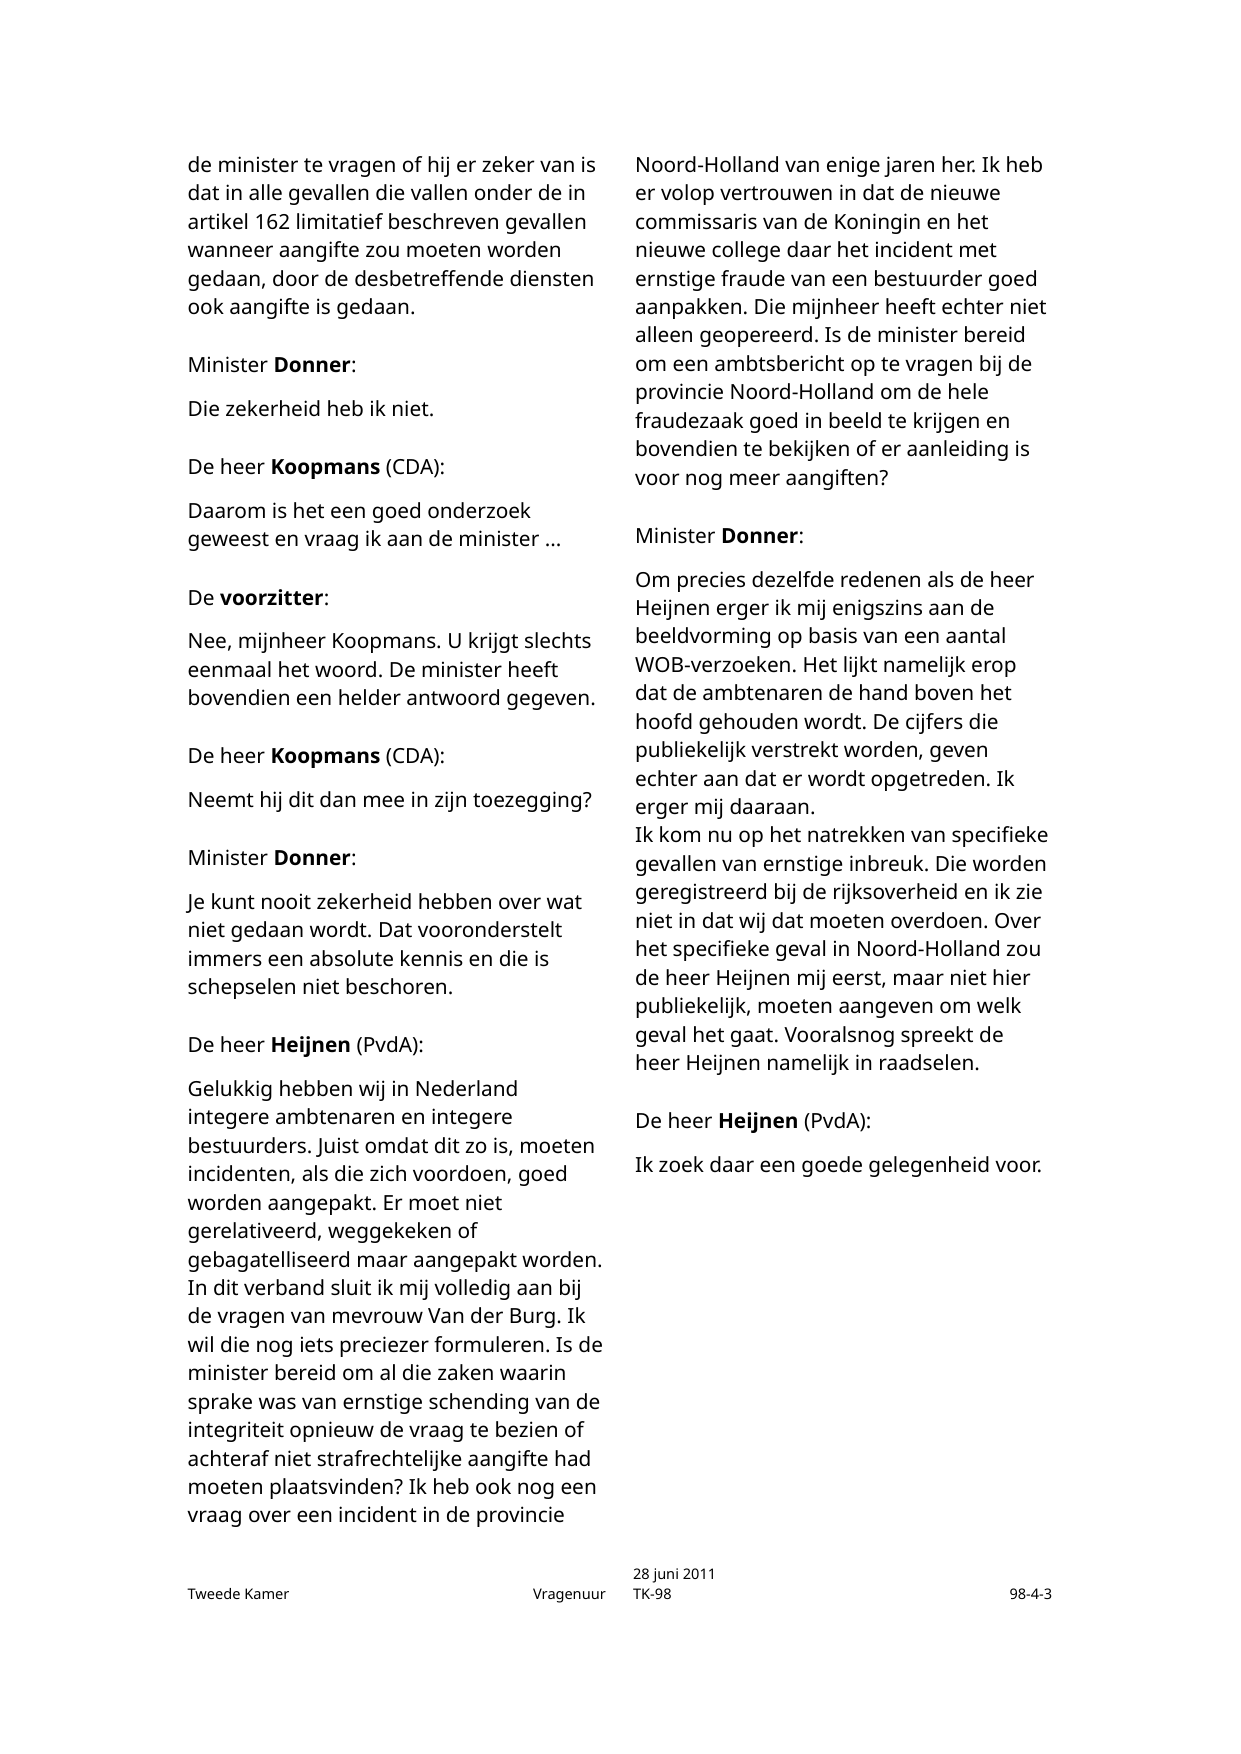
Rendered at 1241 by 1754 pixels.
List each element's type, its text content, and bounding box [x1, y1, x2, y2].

text De heer Koopmans (CDA): [187, 452, 605, 481]
text De voorzitter: [187, 583, 605, 611]
text Die zekerheid heb ik niet. [187, 394, 605, 422]
text de minister te vragen of hij er zeker van is dat in alle gevallen die vallen onder de in artikel 162 limitatief beschreven gevallen wanneer aangifte zou moeten worden gedaan, door de desbetreffende diensten ook aangifte is gedaan. [187, 150, 605, 321]
text Om precies dezelfde redenen als de heer Heijnen erger ik mij enigszins aan de beeldvorming op basis van een aantal WOB-verzoeken. Het lijkt namelijk erop dat de ambtenaren de hand boven het hoofd gehouden wordt. De cijfers die publiekelijk verstrekt worden, geven echter aan dat er wordt opgetreden. Ik erger mij daaraan. [635, 565, 1053, 821]
text Je kunt nooit zekerheid hebben over wat niet gedaan wordt. Dat vooronderstelt immers een absolute kennis en die is schepselen niet beschoren. [187, 887, 605, 1001]
text Minister Donner: [187, 351, 605, 379]
text Noord-Holland van enige jaren her. Ik heb er volop vertrouwen in dat de nieuwe commissaris van de Koningin en het nieuwe college daar het incident met ernstige fraude van een bestuurder goed aanpakken. Die mijnheer heeft echter niet alleen geopereerd. Is de minister bereid om een ambtsbericht op te vragen bij de provincie Noord-Holland om de hele fraudezaak goed in beeld te krijgen en bovendien te bekijken of er aanleiding is voor nog meer aangiften? [635, 150, 1053, 491]
text De heer Heijnen (PvdA): [635, 1107, 1053, 1135]
text Daarom is het een goed onderzoek geweest en vraag ik aan de minister ... [187, 496, 605, 553]
text Minister Donner: [187, 843, 605, 872]
text Gelukkig hebben wij in Nederland integere ambtenaren en integere bestuurders. Juist omdat dit zo is, moeten incidenten, als die zich voordoen, goed worden aangepakt. Er moet niet gerelativeerd, weggekeken of gebagatelliseerd maar aangepakt worden. In dit verband sluit ik mij volledig aan bij de vragen van mevrouw Van der Burg. Ik wil die nog iets preciezer formuleren. Is de minister bereid om al die zaken waarin sprake was van ernstige schending van de integriteit opnieuw de vraag te bezien of achteraf niet strafrechtelijke aangifte had moeten plaatsvinden? Ik heb ook nog een vraag over een incident in de provincie [187, 1074, 605, 1529]
text Ik kom nu op het natrekken van specifieke gevallen van ernstige inbreuk. Die worden geregistreerd bij de rijksoverheid en ik zie niet in dat wij dat moeten overdoen. Over het specifieke geval in Noord-Holland zou de heer Heijnen mij eerst, maar niet hier publiekelijk, moeten aangeven om welk geval het gaat. Vooralsnog spreekt de heer Heijnen namelijk in raadselen. [635, 821, 1053, 1077]
text Nee, mijnheer Koopmans. U krijgt slechts eenmaal het woord. De minister heeft bovendien een helder antwoord gegeven. [187, 626, 605, 712]
text De heer Koopmans (CDA): [187, 742, 605, 770]
text Ik zoek daar een goede gelegenheid voor. [635, 1150, 1053, 1178]
text Neemt hij dit dan mee in zijn toezegging? [187, 785, 605, 813]
text De heer Heijnen (PvdA): [187, 1031, 605, 1059]
text Minister Donner: [635, 521, 1053, 550]
